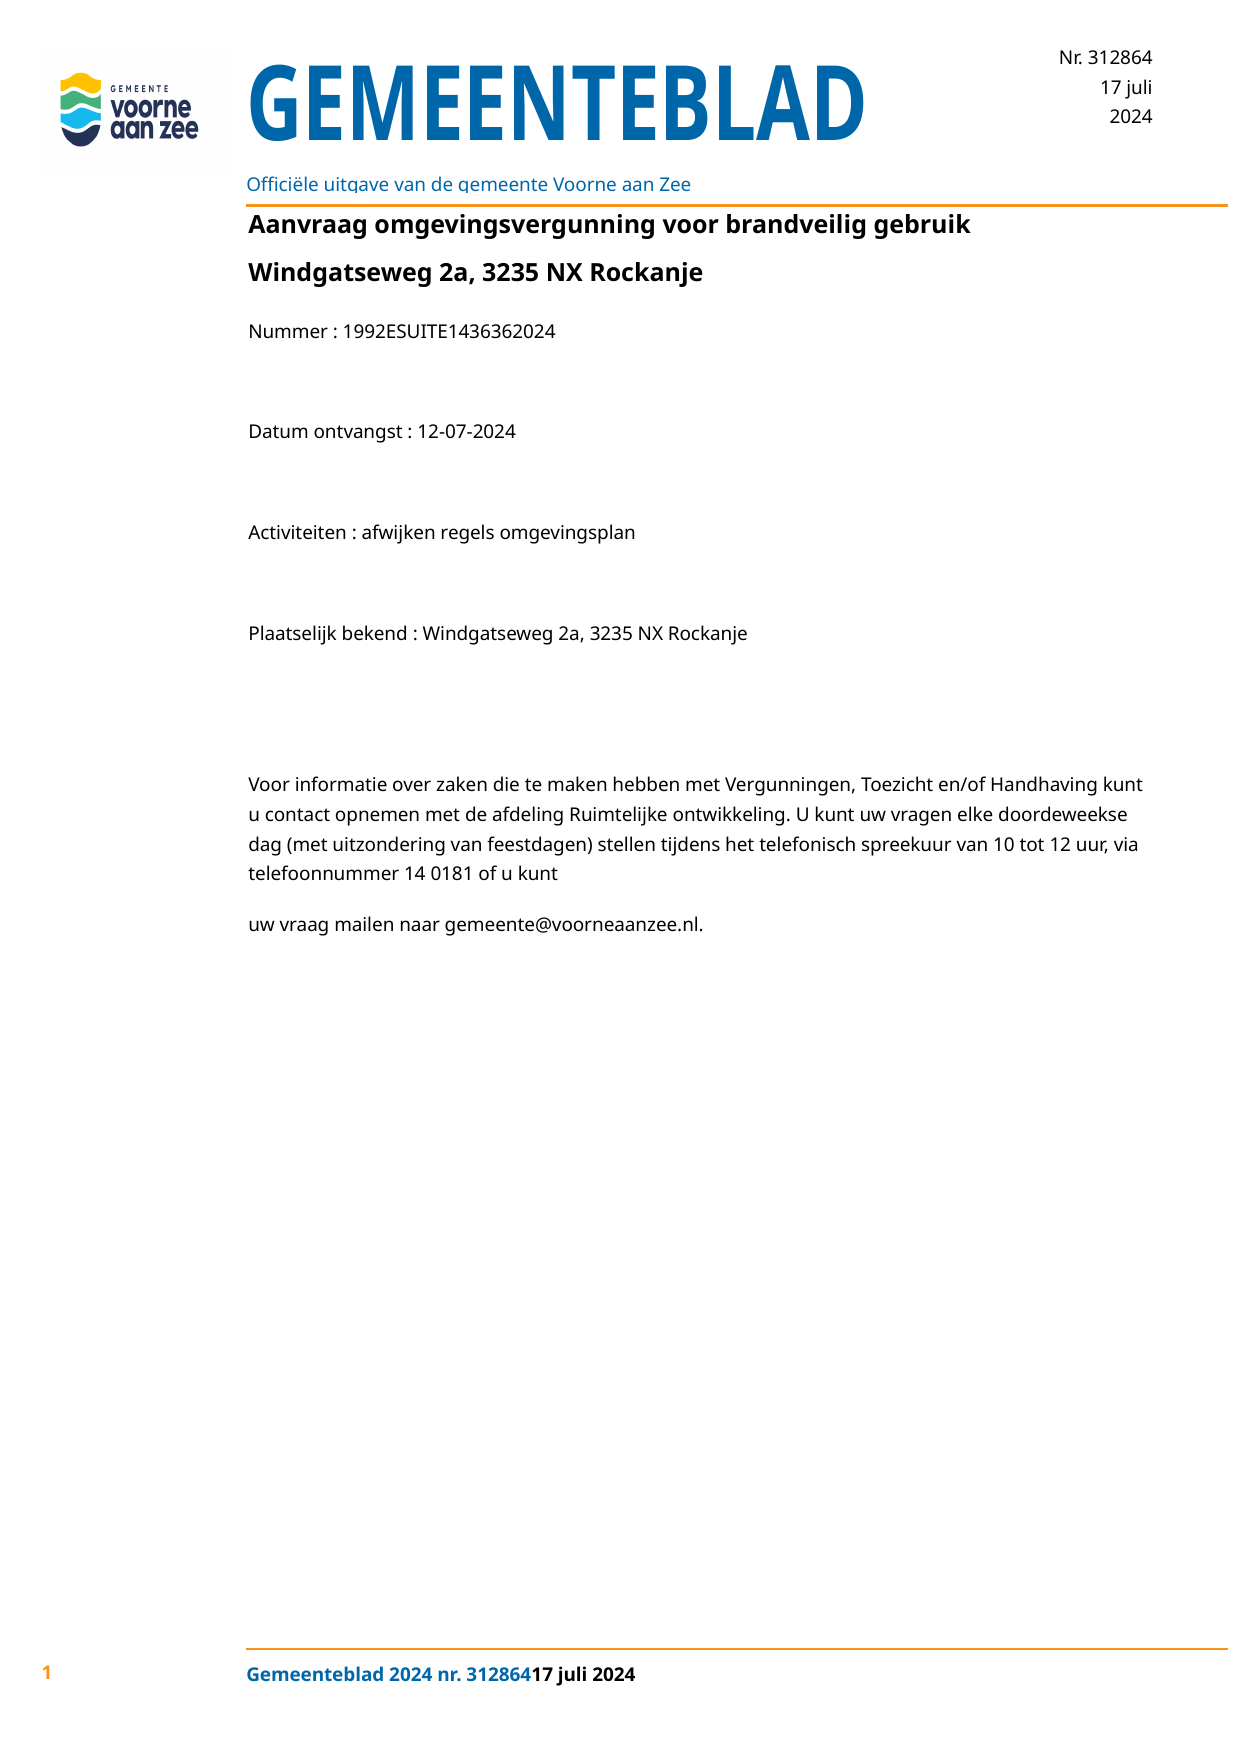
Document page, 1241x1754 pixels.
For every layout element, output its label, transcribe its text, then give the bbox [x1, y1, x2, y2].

text Plaatselijk bekend : Windgatseweg 2a, 3235 NX Rockanje [248, 620, 1152, 646]
text Datum ontvangst : 12-07-2024 [248, 419, 1152, 444]
text Activiteiten : afwijken regels omgevingsplan [248, 519, 1152, 545]
text uw vraag mailen naar gemeente@voorneaanzee.nl. [248, 911, 1152, 937]
text Voor informatie over zaken die te maken hebben met Vergunningen, Toezicht en/of Handhaving kunt u contact opnemen met de afdeling Ruimtelijke ontwikkeling. U kunt uw vragen elke doordeweekse dag (met uitzondering van feestdagen) stellen tijdens het telefonisch spreekuur van 10 tot 12 uur, via telefoonnummer 14 0181 of u kunt [248, 772, 1152, 886]
text Nummer : 1992ESUITE1436362024 [248, 318, 1152, 344]
picture [41, 47, 231, 172]
text Aanvraag omgevingsvergunning voor brandveilig gebruik Windgatseweg 2a, 3235 NX Rockanje [248, 207, 1152, 288]
